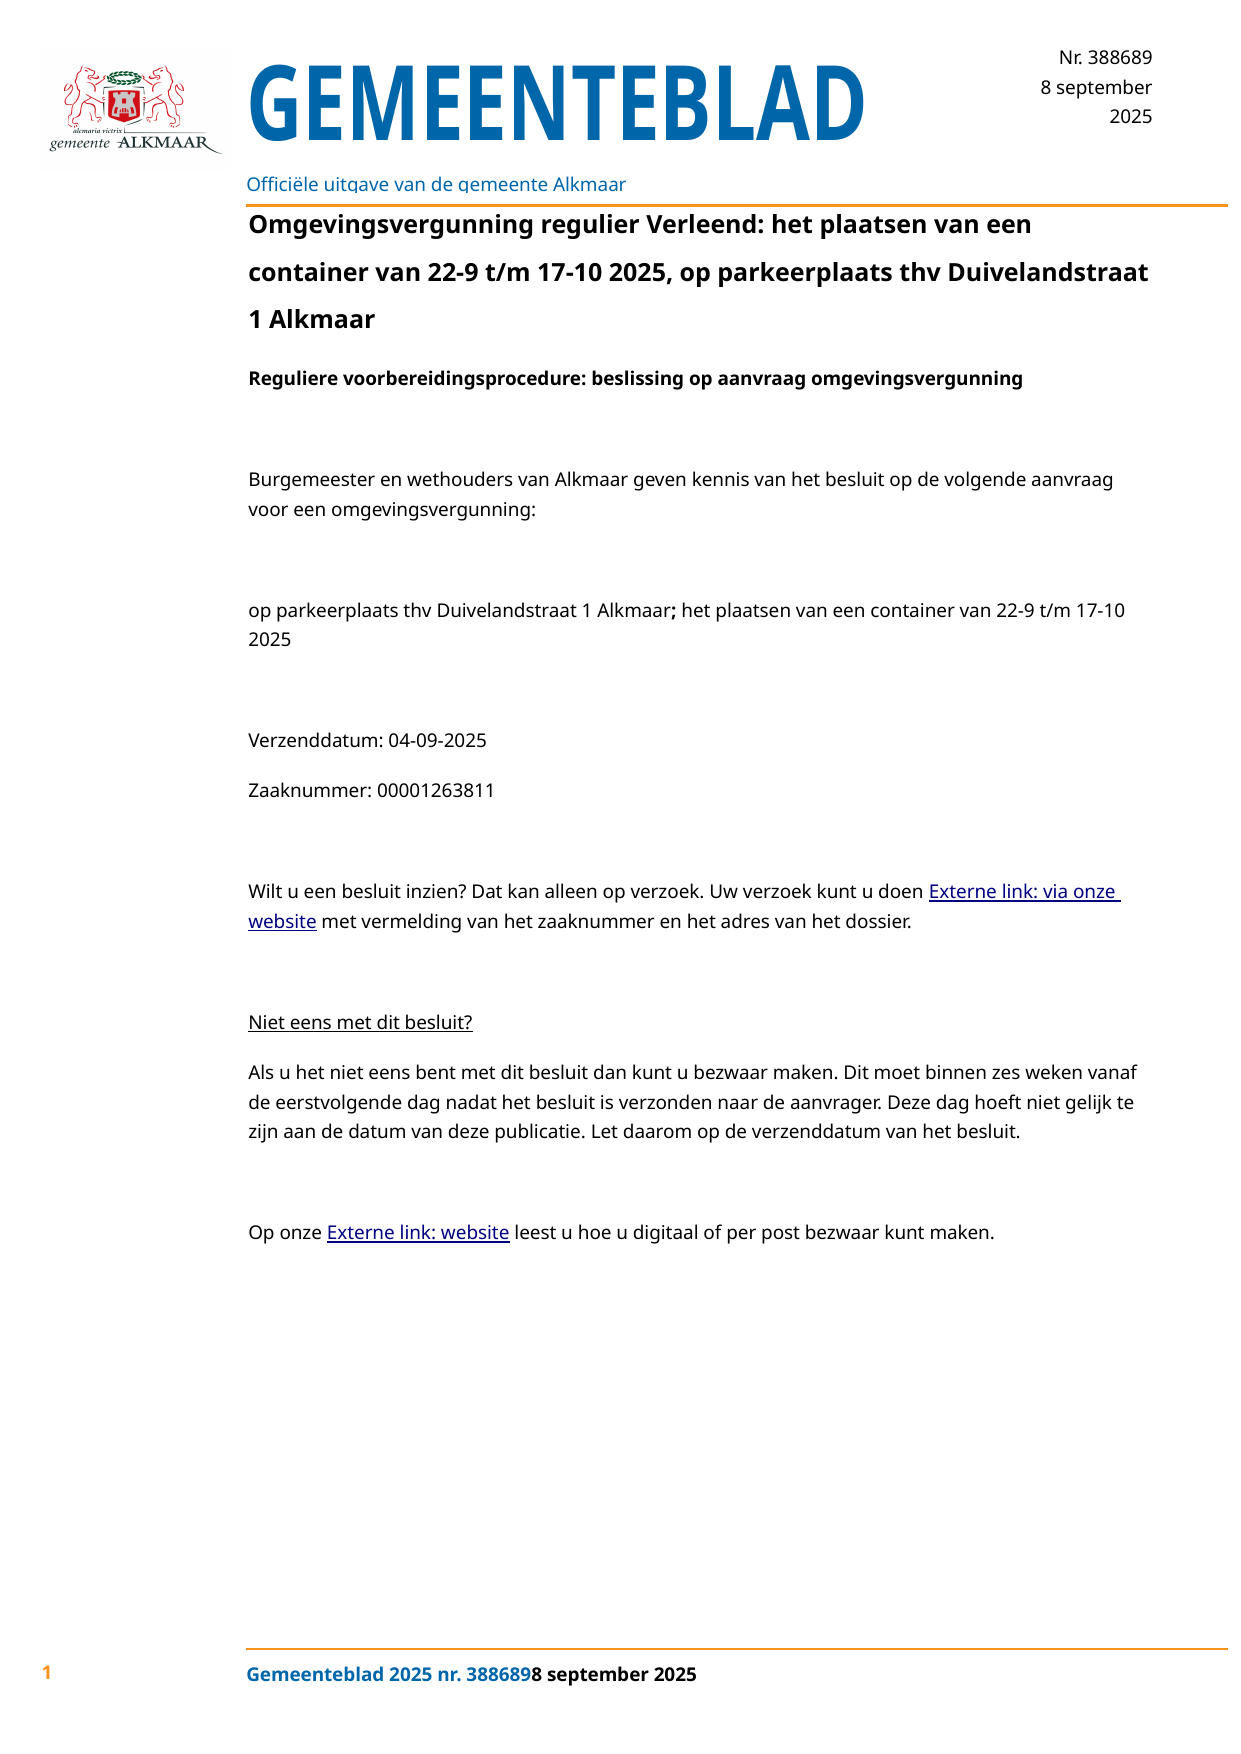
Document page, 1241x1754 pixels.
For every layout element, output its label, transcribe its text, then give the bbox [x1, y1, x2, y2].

text Niet eens met dit besluit? [248, 1009, 1152, 1034]
text Reguliere voorbereidingsprocedure: beslissing op aanvraag omgevingsvergunning [248, 366, 1152, 391]
text Wilt u een besluit inzien? Dat kan alleen op verzoek. Uw verzoek kunt u doen Externe link: via onze website met vermelding van het zaaknummer en het adres van het dossier. [248, 878, 1152, 934]
text op parkeerplaats thv Duivelandstraat 1 Alkmaar; het plaatsen van een container van 22-9 t/m 17-10 2025 [248, 597, 1152, 652]
text Als u het niet eens bent met dit besluit dan kunt u bezwaar maken. Dit moet binnen zes weken vanaf de eerstvolgende dag nadat het besluit is verzonden naar de aanvrager. Deze dag hoeft niet gelijk te zijn aan de datum van deze publicatie. Let daarom op de verzenddatum van het besluit. [248, 1059, 1152, 1144]
text Verzenddatum: 04-09-2025 [248, 727, 1152, 753]
text Op onze Externe link: website leest u hoe u digitaal of per post bezwaar kunt maken. [248, 1219, 1152, 1245]
text Zaaknummer: 00001263811 [248, 778, 1152, 803]
text Burgemeester en wethouders van Alkmaar geven kennis van het besluit op de volgende aanvraag voor een omgevingsvergunning: [248, 466, 1152, 522]
picture [41, 47, 231, 172]
text Omgevingsvergunning regulier Verleend: het plaatsen van een container van 22-9 t/m 17-10 2025, op parkeerplaats thv Duivelandstraat 1 Alkmaar [248, 207, 1152, 336]
